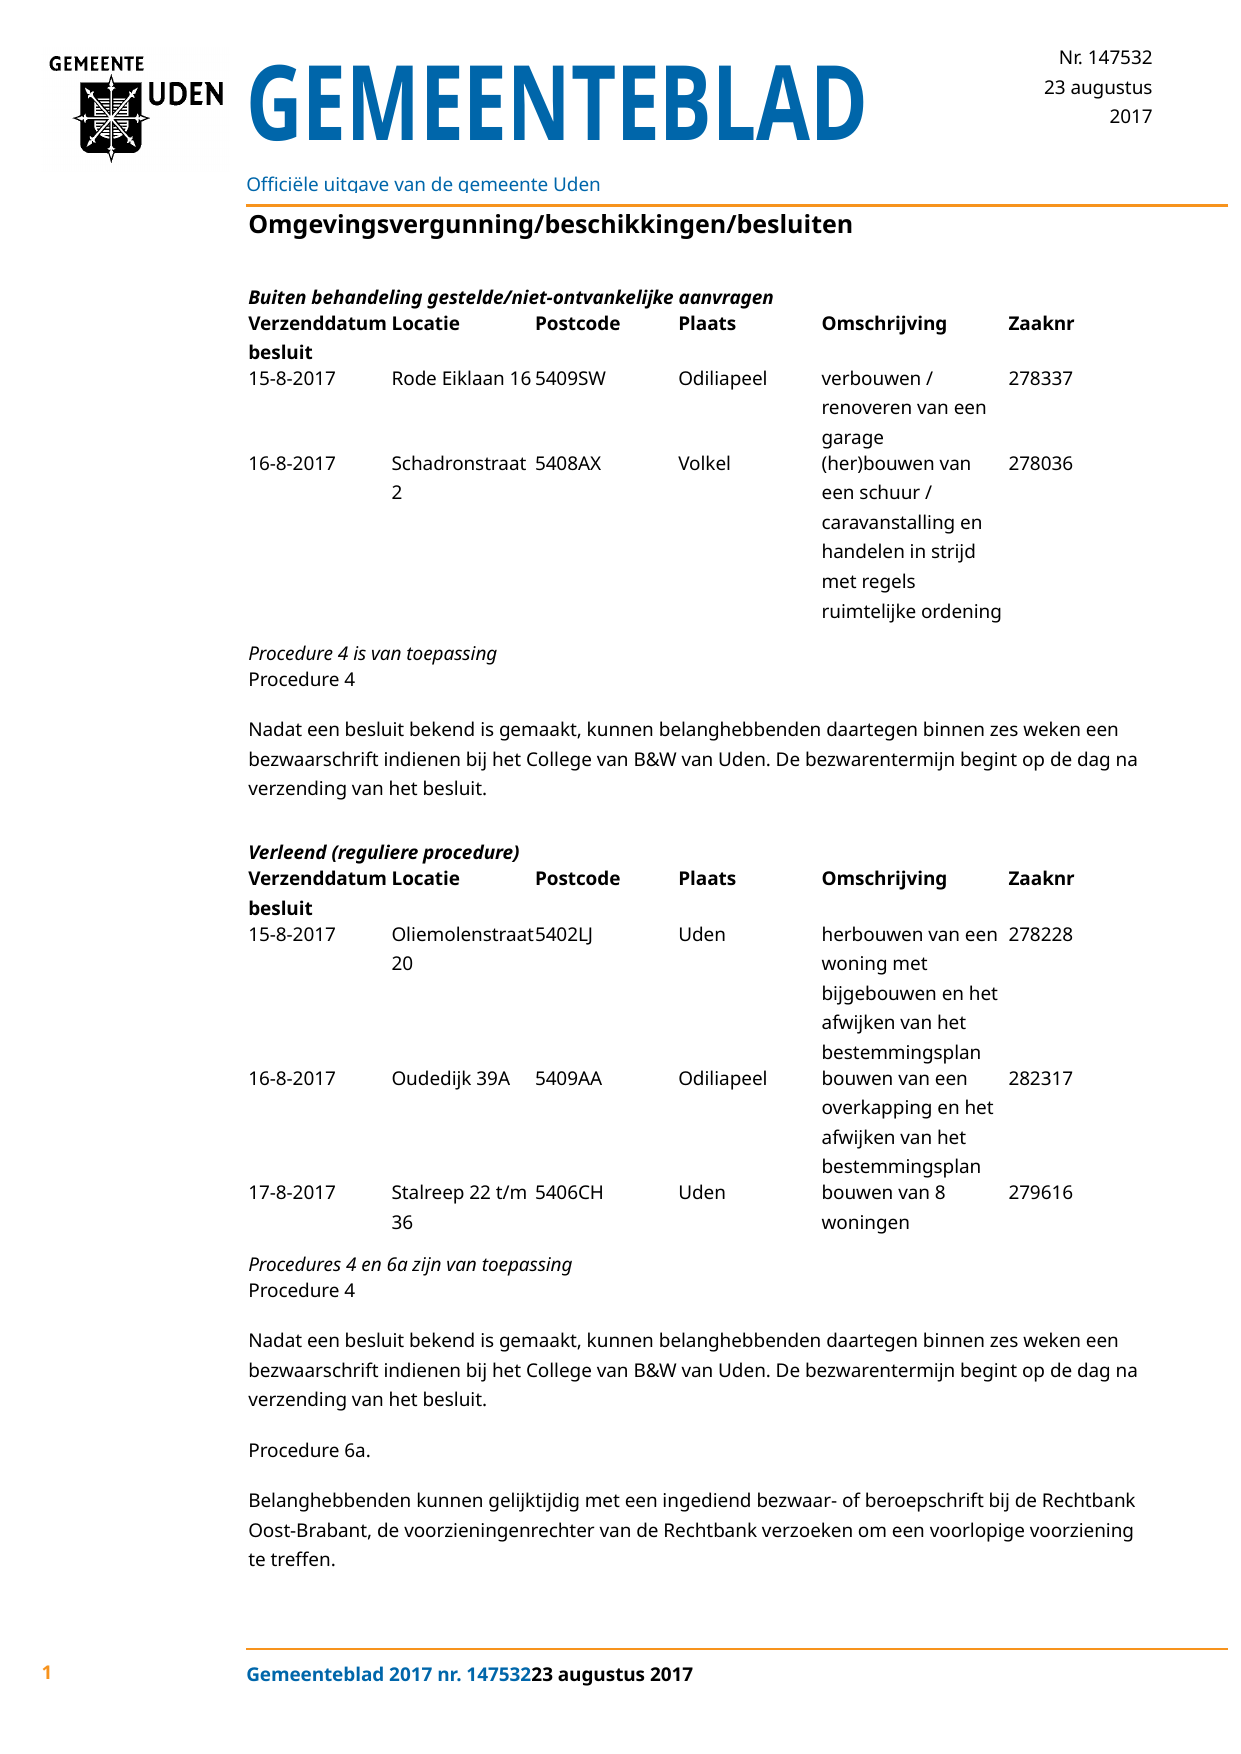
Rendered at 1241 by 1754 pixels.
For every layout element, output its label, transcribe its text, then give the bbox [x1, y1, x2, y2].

table_header Postcode [535, 865, 678, 921]
table_cell 279616 [1008, 1179, 1152, 1234]
table_cell Odiliapeel [678, 1065, 821, 1179]
text Procedure 4 [248, 1277, 1152, 1303]
table_header Plaats [678, 310, 821, 365]
text Procedures 4 en 6a zijn van toepassing [248, 1251, 1152, 1277]
table_cell 5402LJ [535, 921, 678, 1065]
table_cell 282317 [1008, 1065, 1152, 1179]
table_cell 278337 [1008, 365, 1152, 450]
table_cell Schadronstraat 2 [391, 450, 535, 623]
table_cell (her)bouwen van een schuur / caravanstalling en handelen in strijd met regels ruimtelijke ordening [821, 450, 1008, 623]
table_cell verbouwen / renoveren van een garage [821, 365, 1008, 450]
table_cell Oliemolenstraat 20 [391, 921, 535, 1065]
table_header Plaats [678, 865, 821, 921]
table_header Omschrijving [821, 865, 1008, 921]
table_cell 16-8-2017 [248, 1065, 391, 1179]
table_header Verzenddatum besluit [248, 865, 391, 921]
table_header Locatie [391, 865, 535, 921]
table_cell 278228 [1008, 921, 1152, 1065]
table_cell 5406CH [535, 1179, 678, 1234]
text Procedure 4 is van toepassing [248, 640, 1152, 666]
table_cell 5408AX [535, 450, 678, 623]
text Procedure 4 [248, 666, 1152, 692]
table_cell Volkel [678, 450, 821, 623]
text Belanghebbenden kunnen gelijktijdig met een ingediend bezwaar- of beroepschrift bij de Rechtbank Oost-Brabant, de voorzieningenrechter van de Rechtbank verzoeken om een voorlopige voorziening te treffen. [248, 1487, 1152, 1572]
table_cell Uden [678, 1179, 821, 1234]
text Nadat een besluit bekend is gemaakt, kunnen belanghebbenden daartegen binnen zes weken een bezwaarschrift indienen bij het College van B&W van Uden. De bezwarentermijn begint op de dag na verzending van het besluit. [248, 716, 1152, 801]
text Procedure 6a. [248, 1437, 1152, 1463]
text Buiten behandeling gestelde/niet-ontvankelijke aanvragen [248, 284, 1152, 309]
table_cell 17-8-2017 [248, 1179, 391, 1234]
table_header Verzenddatum besluit [248, 310, 391, 365]
table_header Postcode [535, 310, 678, 365]
table_header Locatie [391, 310, 535, 365]
text Verleend (reguliere procedure) [248, 839, 1152, 865]
table_cell Oudedijk 39A [391, 1065, 535, 1179]
table_cell 16-8-2017 [248, 450, 391, 623]
table_header Zaaknr [1008, 310, 1152, 365]
table_cell Odiliapeel [678, 365, 821, 450]
table_cell Rode Eiklaan 16 [391, 365, 535, 450]
table_header Zaaknr [1008, 865, 1152, 921]
text Nadat een besluit bekend is gemaakt, kunnen belanghebbenden daartegen binnen zes weken een bezwaarschrift indienen bij het College van B&W van Uden. De bezwarentermijn begint op de dag na verzending van het besluit. [248, 1327, 1152, 1412]
table_header Omschrijving [821, 310, 1008, 365]
table_cell bouwen van een overkapping en het afwijken van het bestemmingsplan [821, 1065, 1008, 1179]
table_cell 15-8-2017 [248, 921, 391, 1065]
table_cell 5409AA [535, 1065, 678, 1179]
text Omgevingsvergunning/beschikkingen/besluiten [248, 207, 1152, 241]
table_cell herbouwen van een woning met bijgebouwen en het afwijken van het bestemmingsplan [821, 921, 1008, 1065]
table_cell 15-8-2017 [248, 365, 391, 450]
table_cell 278036 [1008, 450, 1152, 623]
table_cell Stalreep 22 t/m 36 [391, 1179, 535, 1234]
table_cell bouwen van 8 woningen [821, 1179, 1008, 1234]
table_cell 5409SW [535, 365, 678, 450]
table_cell Uden [678, 921, 821, 1065]
picture [41, 47, 231, 172]
